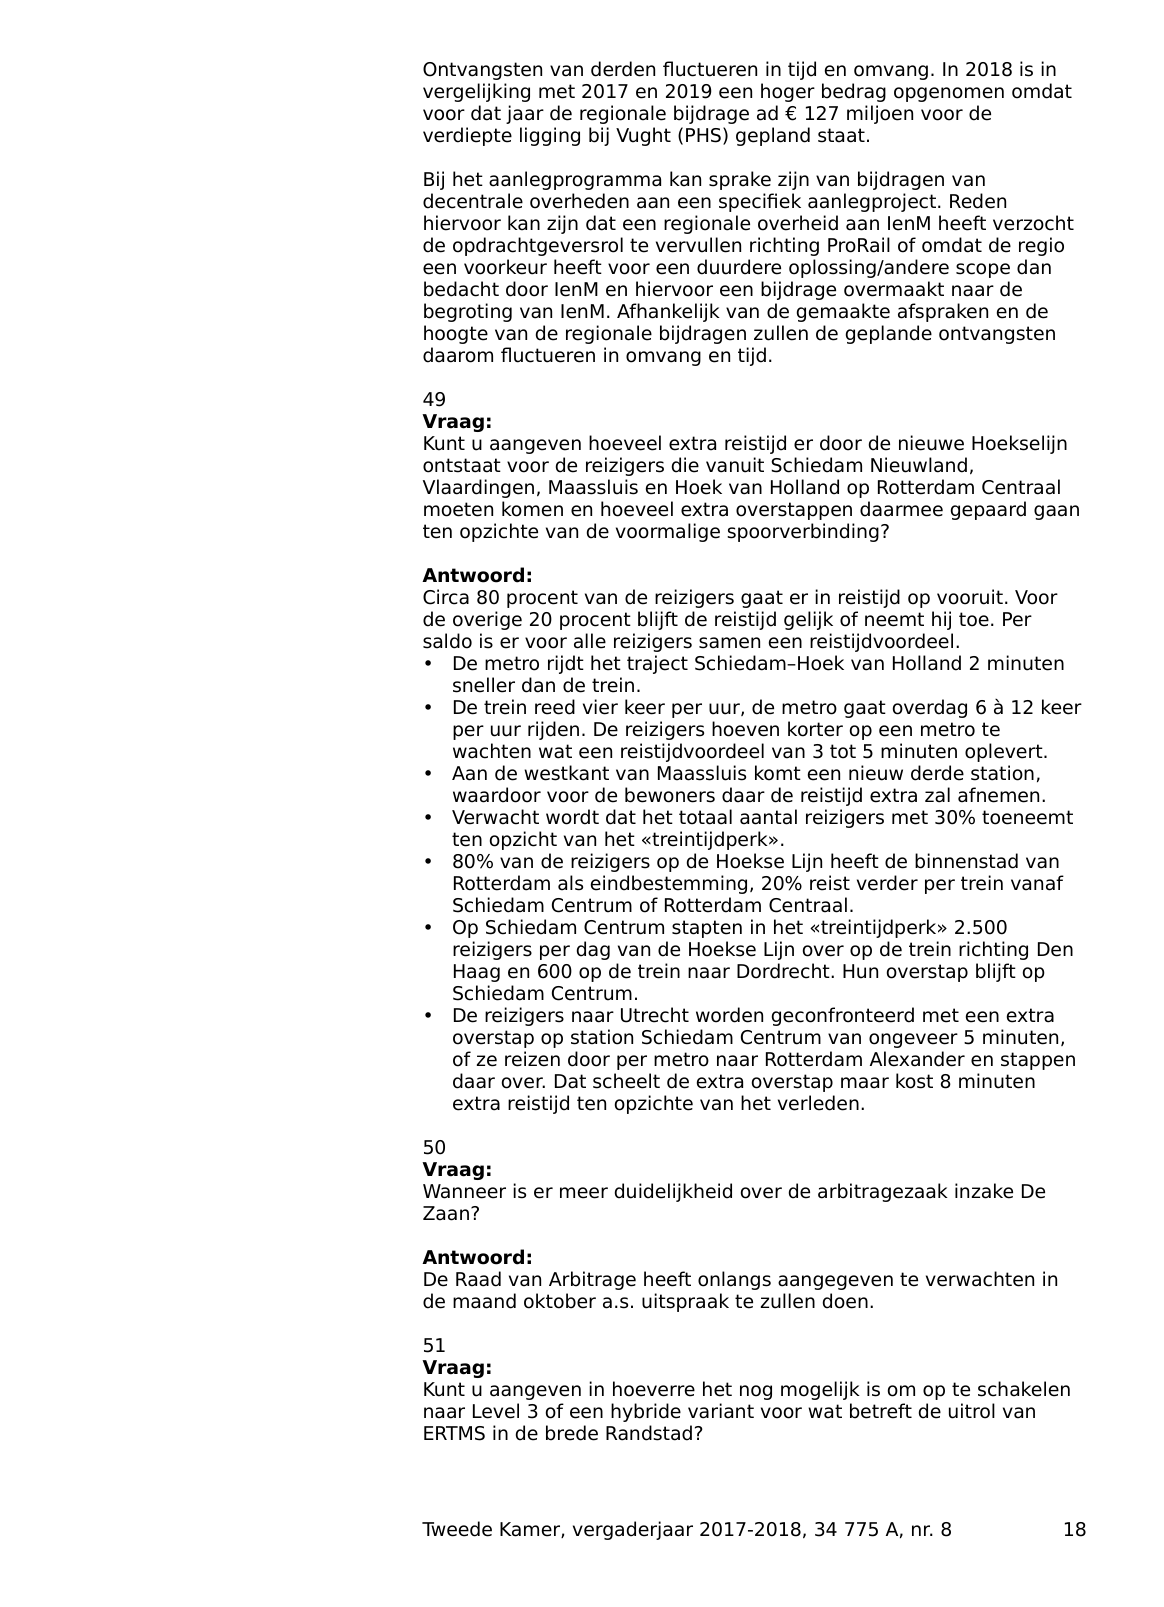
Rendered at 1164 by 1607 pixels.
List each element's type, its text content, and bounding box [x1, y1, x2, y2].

text • De reizigers naar Utrecht worden geconfronteerd met een extra overstap op station Schiedam Centrum van ongeveer 5 minuten, of ze reizen door per metro naar Rotterdam Alexander en stappen daar over. Dat scheelt de extra overstap maar kost 8 minuten extra reistijd ten opzichte van het verleden. [422, 1005, 1087, 1115]
text Bij het aanlegprogramma kan sprake zijn van bijdragen van decentrale overheden aan een specifiek aanlegproject. Reden hiervoor kan zijn dat een regionale overheid aan IenM heeft verzocht de opdrachtgeversrol te vervullen richting ProRail of omdat de regio een voorkeur heeft voor een duurdere oplossing/andere scope dan bedacht door IenM en hiervoor een bijdrage overmaakt naar de begroting van IenM. Afhankelijk van de gemaakte afspraken en de hoogte van de regionale bijdragen zullen de geplande ontvangsten daarom fluctueren in omvang en tijd. [422, 169, 1087, 367]
text • Op Schiedam Centrum stapten in het «treintijdperk» 2.500 reizigers per dag van de Hoekse Lijn over op de trein richting Den Haag en 600 op de trein naar Dordrecht. Hun overstap blijft op Schiedam Centrum. [422, 917, 1087, 1005]
text Circa 80 procent van de reizigers gaat er in reistijd op vooruit. Voor de overige 20 procent blijft de reistijd gelijk of neemt hij toe. Per saldo is er voor alle reizigers samen een reistijdvoordeel. [422, 587, 1087, 653]
text De Raad van Arbitrage heeft onlangs aangegeven te verwachten in de maand oktober a.s. uitspraak te zullen doen. [422, 1269, 1087, 1313]
text Antwoord: [422, 1247, 1087, 1269]
text Vraag: [422, 411, 1087, 433]
text Ontvangsten van derden fluctueren in tijd en omvang. In 2018 is in vergelijking met 2017 en 2019 een hoger bedrag opgenomen omdat voor dat jaar de regionale bijdrage ad € 127 miljoen voor de verdiepte ligging bij Vught (PHS) gepland staat. [422, 59, 1087, 147]
text 49 [422, 389, 1087, 411]
text Vraag: [422, 1357, 1087, 1379]
text • Aan de westkant van Maassluis komt een nieuw derde station, waardoor voor de bewoners daar de reistijd extra zal afnemen. [422, 763, 1087, 807]
text Antwoord: [422, 565, 1087, 587]
text Wanneer is er meer duidelijkheid over de arbitragezaak inzake De Zaan? [422, 1181, 1087, 1225]
text 51 [422, 1335, 1087, 1357]
text • De metro rijdt het traject Schiedam–Hoek van Holland 2 minuten sneller dan de trein. [422, 653, 1087, 697]
text Kunt u aangeven hoeveel extra reistijd er door de nieuwe Hoekselijn ontstaat voor de reizigers die vanuit Schiedam Nieuwland, Vlaardingen, Maassluis en Hoek van Holland op Rotterdam Centraal moeten komen en hoeveel extra overstappen daarmee gepaard gaan ten opzichte van de voormalige spoorverbinding? [422, 433, 1087, 543]
text • 80% van de reizigers op de Hoekse Lijn heeft de binnenstad van Rotterdam als eindbestemming, 20% reist verder per trein vanaf Schiedam Centrum of Rotterdam Centraal. [422, 851, 1087, 917]
text 50 [422, 1137, 1087, 1159]
text • De trein reed vier keer per uur, de metro gaat overdag 6 à 12 keer per uur rijden. De reizigers hoeven korter op een metro te wachten wat een reistijdvoordeel van 3 tot 5 minuten oplevert. [422, 697, 1087, 763]
text Vraag: [422, 1159, 1087, 1181]
text Kunt u aangeven in hoeverre het nog mogelijk is om op te schakelen naar Level 3 of een hybride variant voor wat betreft de uitrol van ERTMS in de brede Randstad? [422, 1379, 1087, 1445]
text • Verwacht wordt dat het totaal aantal reizigers met 30% toeneemt ten opzicht van het «treintijdperk». [422, 807, 1087, 851]
